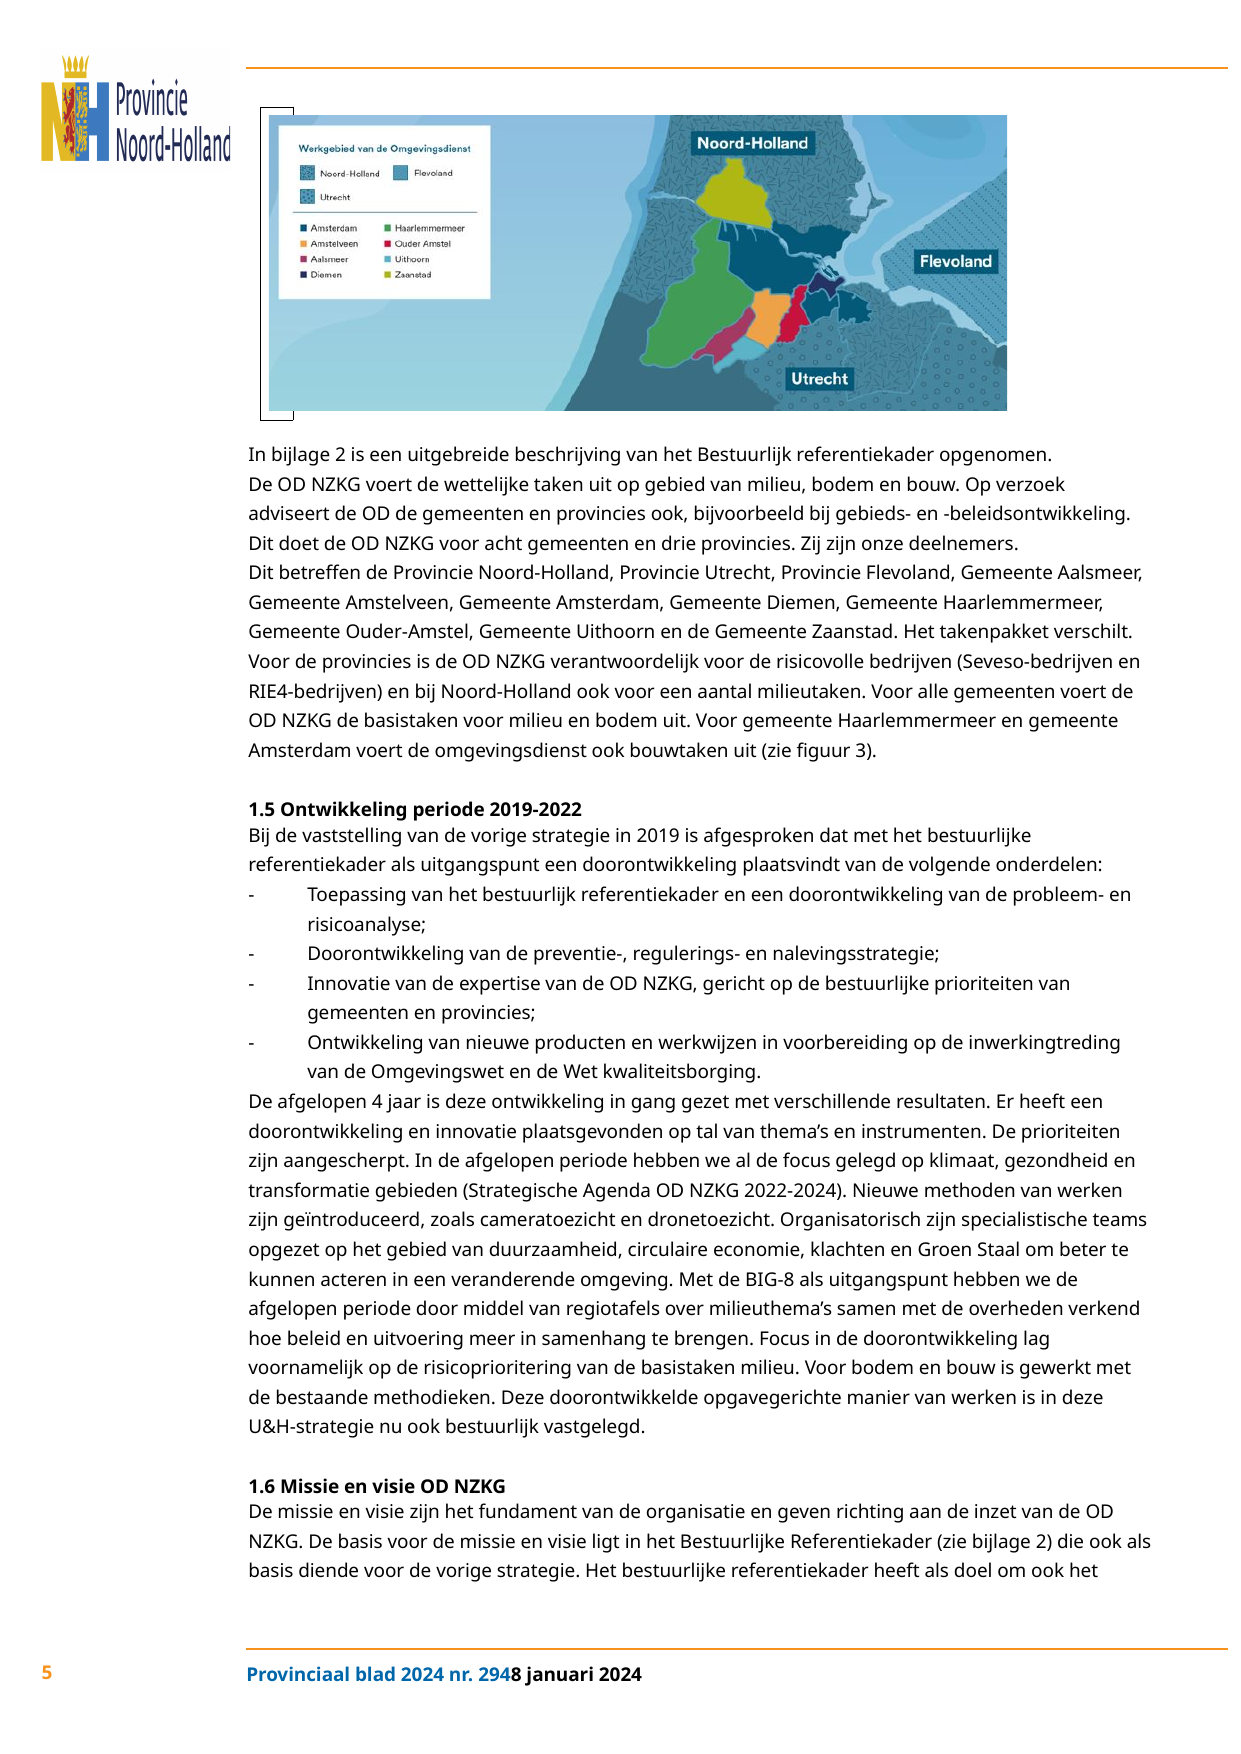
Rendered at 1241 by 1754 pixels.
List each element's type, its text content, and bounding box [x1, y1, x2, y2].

list Innovatie van de expertise van de OD NZKG, gericht op de bestuurlijke prioriteiten van gemeenten en provincies; [248, 970, 1152, 1025]
list Doorontwikkeling van de preventie-, regulerings- en nalevingsstrategie; [248, 940, 1152, 966]
text De missie en visie zijn het fundament van de organisatie en geven richting aan de inzet van de OD NZKG. De basis voor de missie en visie ligt in het Bestuurlijke Referentiekader (zie bijlage 2) die ook als basis diende voor de vorige strategie. Het bestuurlijke referentiekader heeft als doel om ook het [248, 1498, 1152, 1583]
text Dit betreffen de Provincie Noord-Holland, Provincie Utrecht, Provincie Flevoland, Gemeente Aalsmeer, Gemeente Amstelveen, Gemeente Amsterdam, Gemeente Diemen, Gemeente Haarlemmermeer, Gemeente Ouder-Amstel, Gemeente Uithoorn en de Gemeente Zaanstad. Het takenpakket verschilt. Voor de provincies is de OD NZKG verantwoordelijk voor de risicovolle bedrijven (Seveso-bedrijven en RIE4-bedrijven) en bij Noord-Holland ook voor een aantal milieutaken. Voor alle gemeenten voert de OD NZKG de basistaken voor milieu en bodem uit. Voor gemeente Haarlemmermeer en gemeente Amsterdam voert de omgevingsdienst ook bouwtaken uit (zie figuur 3). [248, 559, 1152, 763]
text In bijlage 2 is een uitgebreide beschrijving van het Bestuurlijk referentiekader opgenomen. [248, 441, 1152, 467]
text De OD NZKG voert de wettelijke taken uit op gebied van milieu, bodem en bouw. Op verzoek adviseert de OD de gemeenten en provincies ook, bijvoorbeeld bij gebieds- en -beleidsontwikkeling. Dit doet de OD NZKG voor acht gemeenten en drie provincies. Zij zijn onze deelnemers. [248, 471, 1152, 556]
picture [268, 115, 1008, 411]
text Bij de vaststelling van de vorige strategie in 2019 is afgesproken dat met het bestuurlijke referentiekader als uitgangspunt een doorontwikkeling plaatsvindt van de volgende onderdelen: [248, 822, 1152, 877]
text 1.6 Missie en visie OD NZKG [248, 1473, 1152, 1498]
picture [41, 47, 231, 172]
text 1.5 Ontwikkeling periode 2019-2022 [248, 796, 1152, 822]
list Ontwikkeling van nieuwe producten en werkwijzen in voorbereiding op de inwerkingtreding van de Omgevingswet en de Wet kwaliteitsborging. [248, 1029, 1152, 1084]
list Toepassing van het bestuurlijk referentiekader en een doorontwikkeling van de probleem- en risicoanalyse; [248, 881, 1152, 936]
text De afgelopen 4 jaar is deze ontwikkeling in gang gezet met verschillende resultaten. Er heeft een doorontwikkeling en innovatie plaatsgevonden op tal van thema’s en instrumenten. De prioriteiten zijn aangescherpt. In de afgelopen periode hebben we al de focus gelegd op klimaat, gezondheid en transformatie gebieden (Strategische Agenda OD NZKG 2022-2024). Nieuwe methoden van werken zijn geïntroduceerd, zoals cameratoezicht en dronetoezicht. Organisatorisch zijn specialistische teams opgezet op het gebied van duurzaamheid, circulaire economie, klachten en Groen Staal om beter te kunnen acteren in een veranderende omgeving. Met de BIG-8 als uitgangspunt hebben we de afgelopen periode door middel van regiotafels over milieuthema’s samen met de overheden verkend hoe beleid en uitvoering meer in samenhang te brengen. Focus in de doorontwikkeling lag voornamelijk op de risicoprioritering van de basistaken milieu. Voor bodem en bouw is gewerkt met de bestaande methodieken. Deze doorontwikkelde opgavegerichte manier van werken is in deze U&H-strategie nu ook bestuurlijk vastgelegd. [248, 1088, 1152, 1439]
